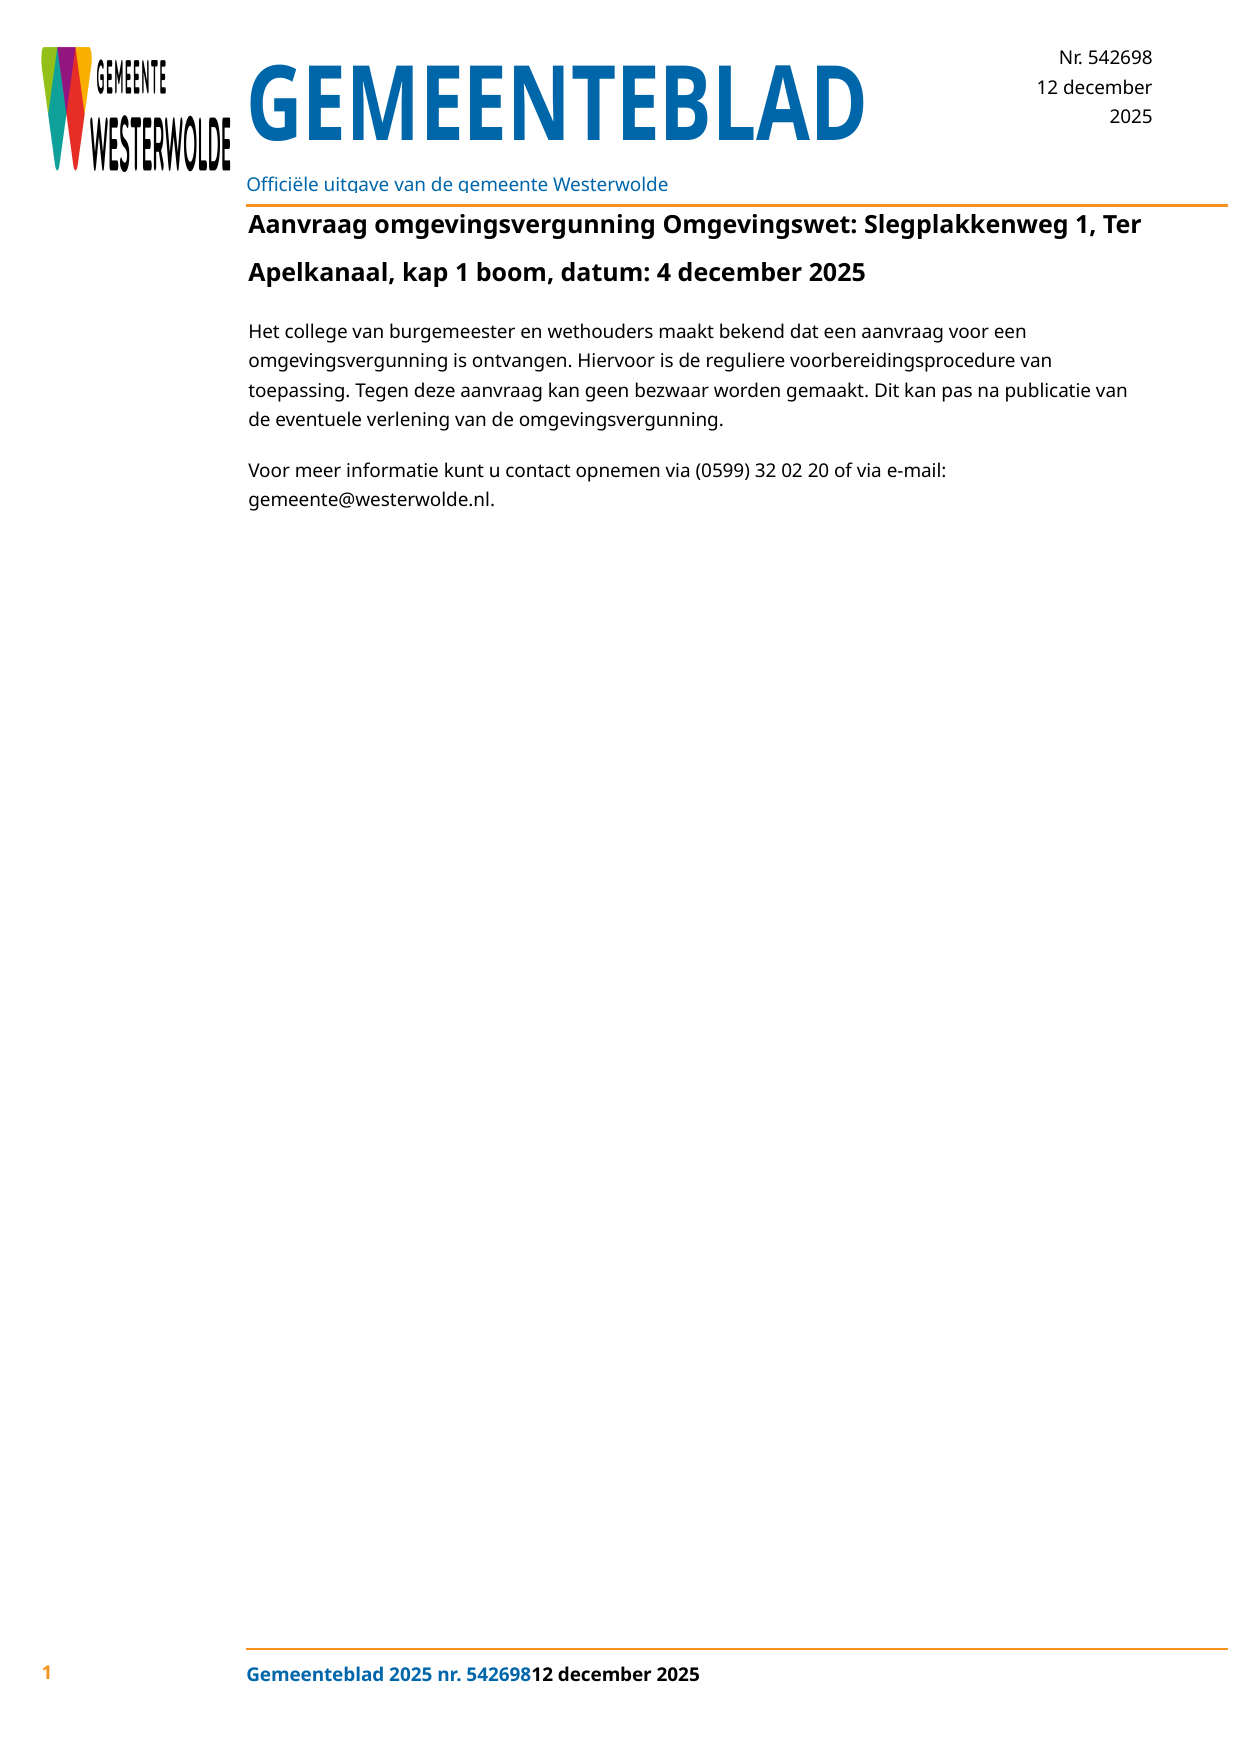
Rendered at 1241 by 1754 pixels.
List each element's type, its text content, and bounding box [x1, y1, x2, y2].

text Het college van burgemeester en wethouders maakt bekend dat een aanvraag voor een omgevingsvergunning is ontvangen. Hiervoor is de reguliere voorbereidingsprocedure van toepassing. Tegen deze aanvraag kan geen bezwaar worden gemaakt. Dit kan pas na publicatie van de eventuele verlening van de omgevingsvergunning. [248, 318, 1152, 432]
picture [41, 47, 231, 172]
text Voor meer informatie kunt u contact opnemen via (0599) 32 02 20 of via e-mail: gemeente@westerwolde.nl. [248, 457, 1152, 512]
text Aanvraag omgevingsvergunning Omgevingswet: Slegplakkenweg 1, Ter Apelkanaal, kap 1 boom, datum: 4 december 2025 [248, 207, 1152, 288]
